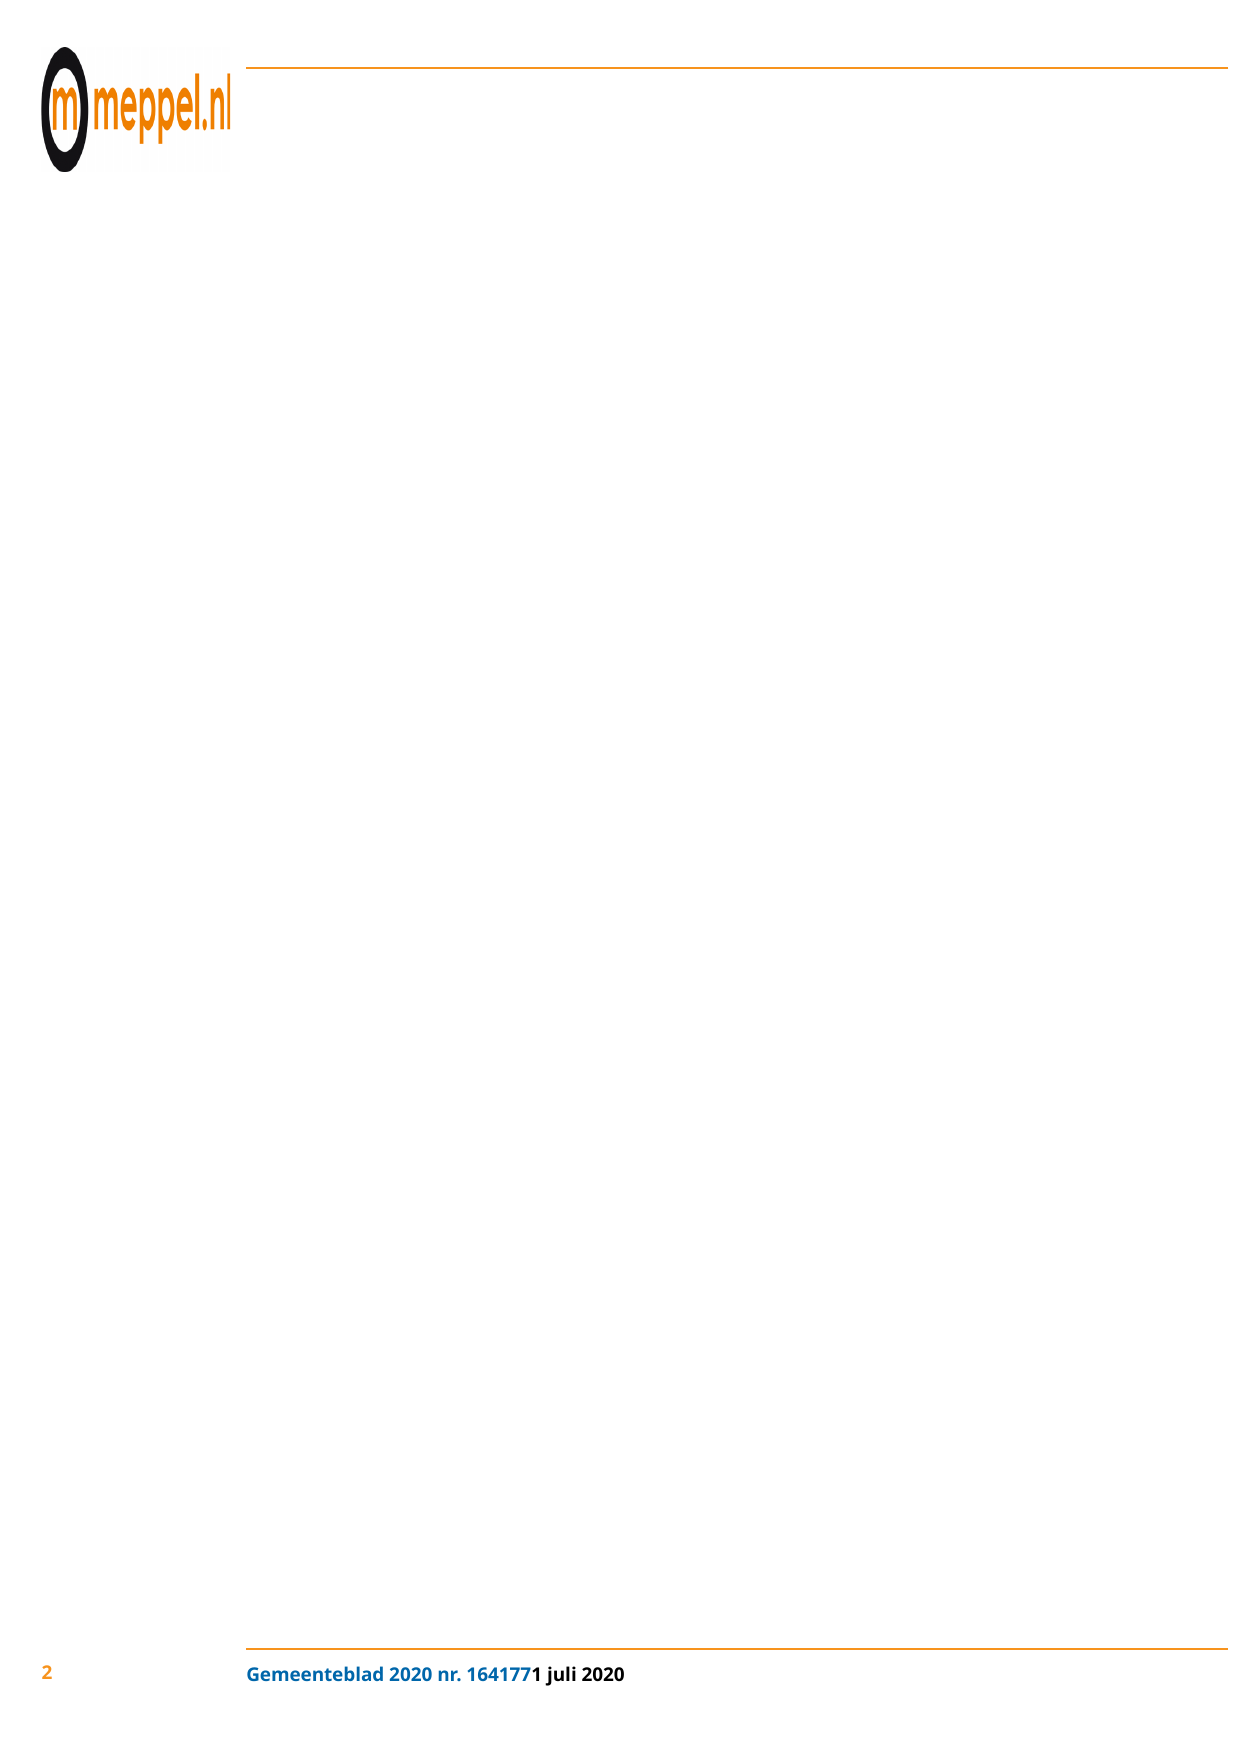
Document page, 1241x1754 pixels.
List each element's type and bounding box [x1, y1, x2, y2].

picture [41, 47, 231, 172]
